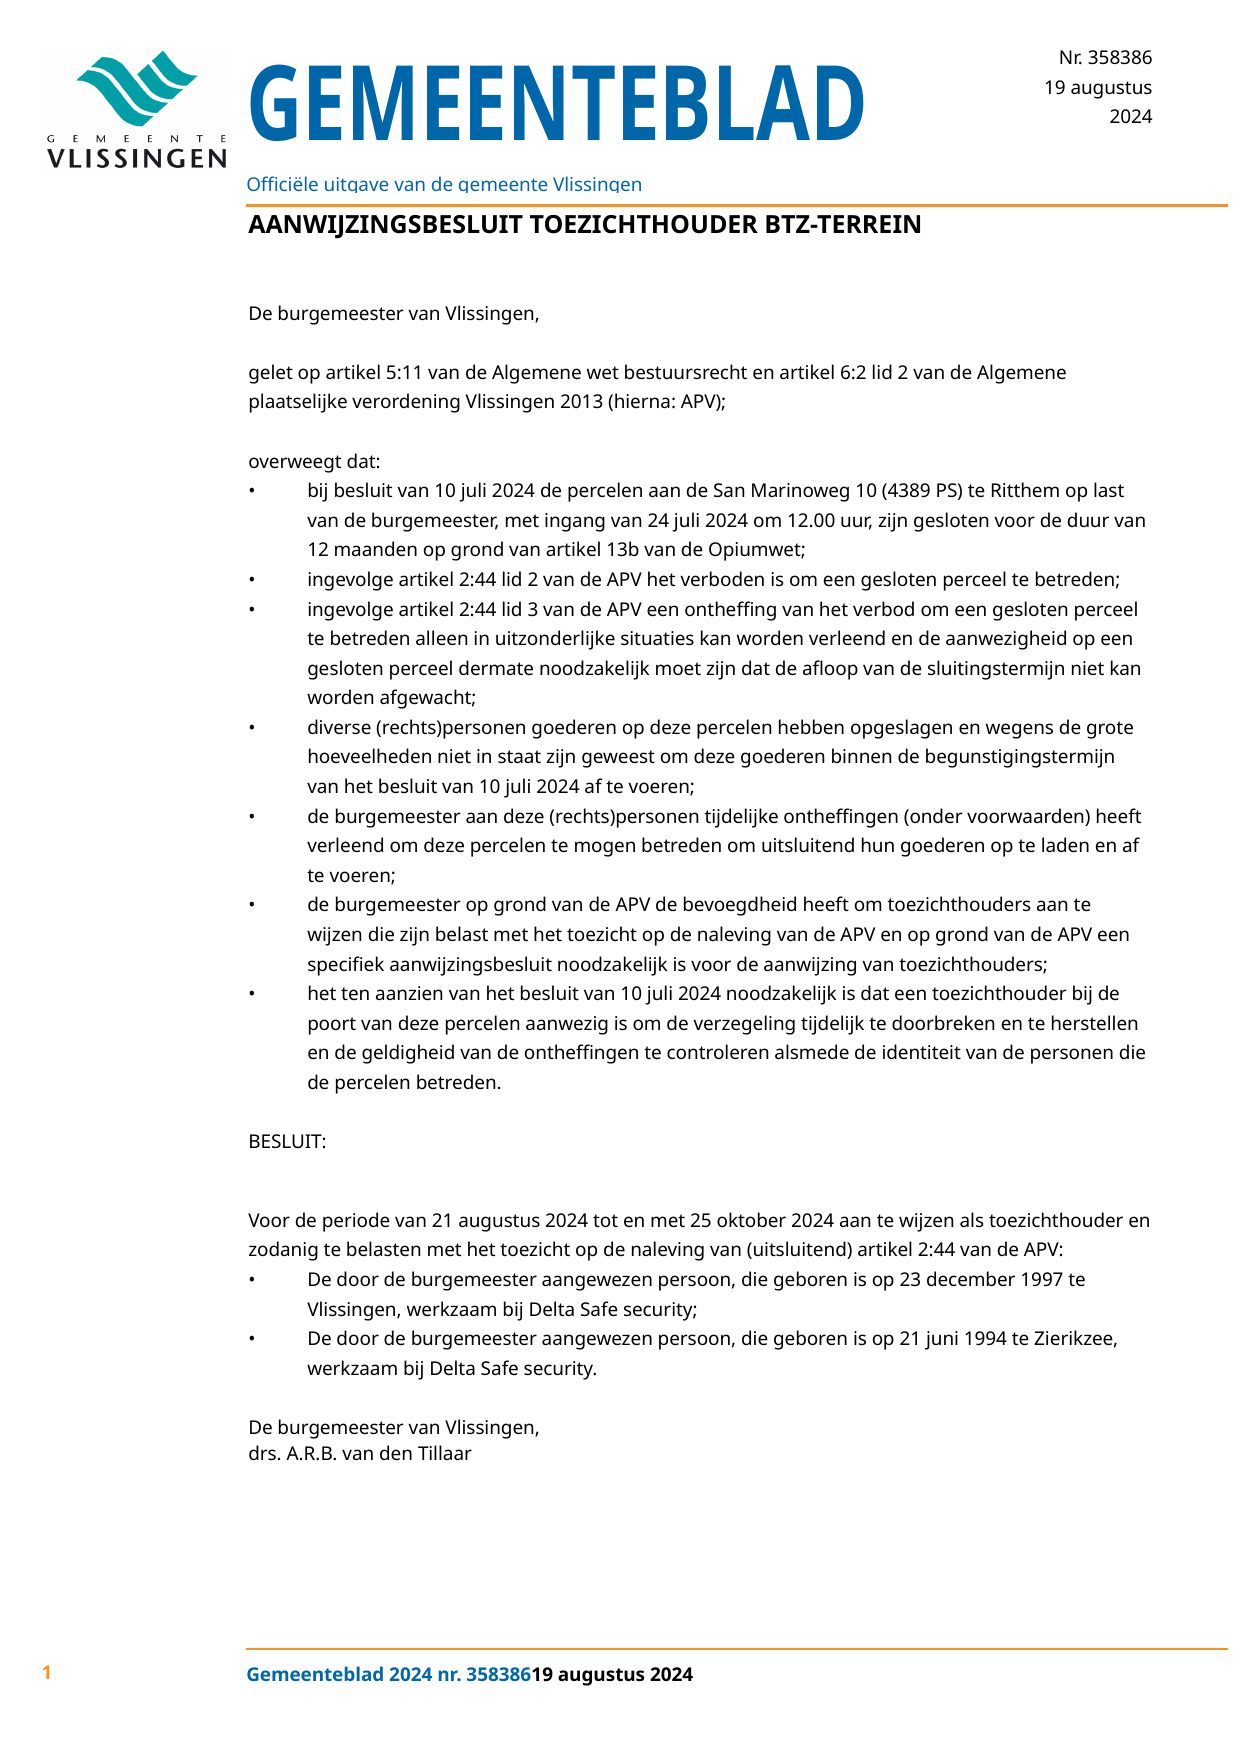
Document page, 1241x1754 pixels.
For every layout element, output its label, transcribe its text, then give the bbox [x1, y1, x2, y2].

text Voor de periode van 21 augustus 2024 tot en met 25 oktober 2024 aan te wijzen als toezichthouder en zodanig te belasten met het toezicht op de naleving van (uitsluitend) artikel 2:44 van de APV: [248, 1207, 1152, 1262]
list het ten aanzien van het besluit van 10 juli 2024 noodzakelijk is dat een toezichthouder bij de poort van deze percelen aanwezig is om de verzegeling tijdelijk te doorbreken en te herstellen en de geldigheid van de ontheffingen te controleren alsmede de identiteit van de personen die de percelen betreden. [248, 980, 1152, 1095]
list de burgemeester op grond van de APV de bevoegdheid heeft om toezichthouders aan te wijzen die zijn belast met het toezicht op de naleving van de APV en op grond van de APV een specifiek aanwijzingsbesluit noodzakelijk is voor de aanwijzing van toezichthouders; [248, 892, 1152, 976]
list de burgemeester aan deze (rechts)personen tijdelijke ontheffingen (onder voorwaarden) heeft verleend om deze percelen te mogen betreden om uitsluitend hun goederen op te laden en af te voeren; [248, 803, 1152, 888]
text AANWIJZINGSBESLUIT TOEZICHTHOUDER BTZ-TERREIN [248, 207, 1152, 241]
text drs. A.R.B. van den Tillaar [248, 1440, 1152, 1466]
text BESLUIT: [248, 1128, 1152, 1154]
text overweegt dat: [248, 448, 1152, 473]
list bij besluit van 10 juli 2024 de percelen aan de San Marinoweg 10 (4389 PS) te Ritthem op last van de burgemeester, met ingang van 24 juli 2024 om 12.00 uur, zijn gesloten voor de duur van 12 maanden op grond van artikel 13b van de Opiumwet; [248, 477, 1152, 562]
list De door de burgemeester aangewezen persoon, die geboren is op 23 december 1997 te Vlissingen, werkzaam bij Delta Safe security; [248, 1266, 1152, 1322]
text gelet op artikel 5:11 van de Algemene wet bestuursrecht en artikel 6:2 lid 2 van de Algemene plaatselijke verordening Vlissingen 2013 (hierna: APV); [248, 359, 1152, 414]
list ingevolge artikel 2:44 lid 2 van de APV het verboden is om een gesloten perceel te betreden; [248, 566, 1152, 592]
picture [41, 47, 231, 172]
text De burgemeester van Vlissingen, [248, 300, 1152, 326]
list De door de burgemeester aangewezen persoon, die geboren is op 21 juni 1994 te Zierikzee, werkzaam bij Delta Safe security. [248, 1325, 1152, 1381]
list ingevolge artikel 2:44 lid 3 van de APV een ontheffing van het verbod om een gesloten perceel te betreden alleen in uitzonderlijke situaties kan worden verleend en de aanwezigheid op een gesloten perceel dermate noodzakelijk moet zijn dat de afloop van de sluitingstermijn niet kan worden afgewacht; [248, 596, 1152, 710]
list diverse (rechts)personen goederen op deze percelen hebben opgeslagen en wegens de grote hoeveelheden niet in staat zijn geweest om deze goederen binnen de begunstigingstermijn van het besluit van 10 juli 2024 af te voeren; [248, 714, 1152, 799]
text De burgemeester van Vlissingen, [248, 1414, 1152, 1440]
